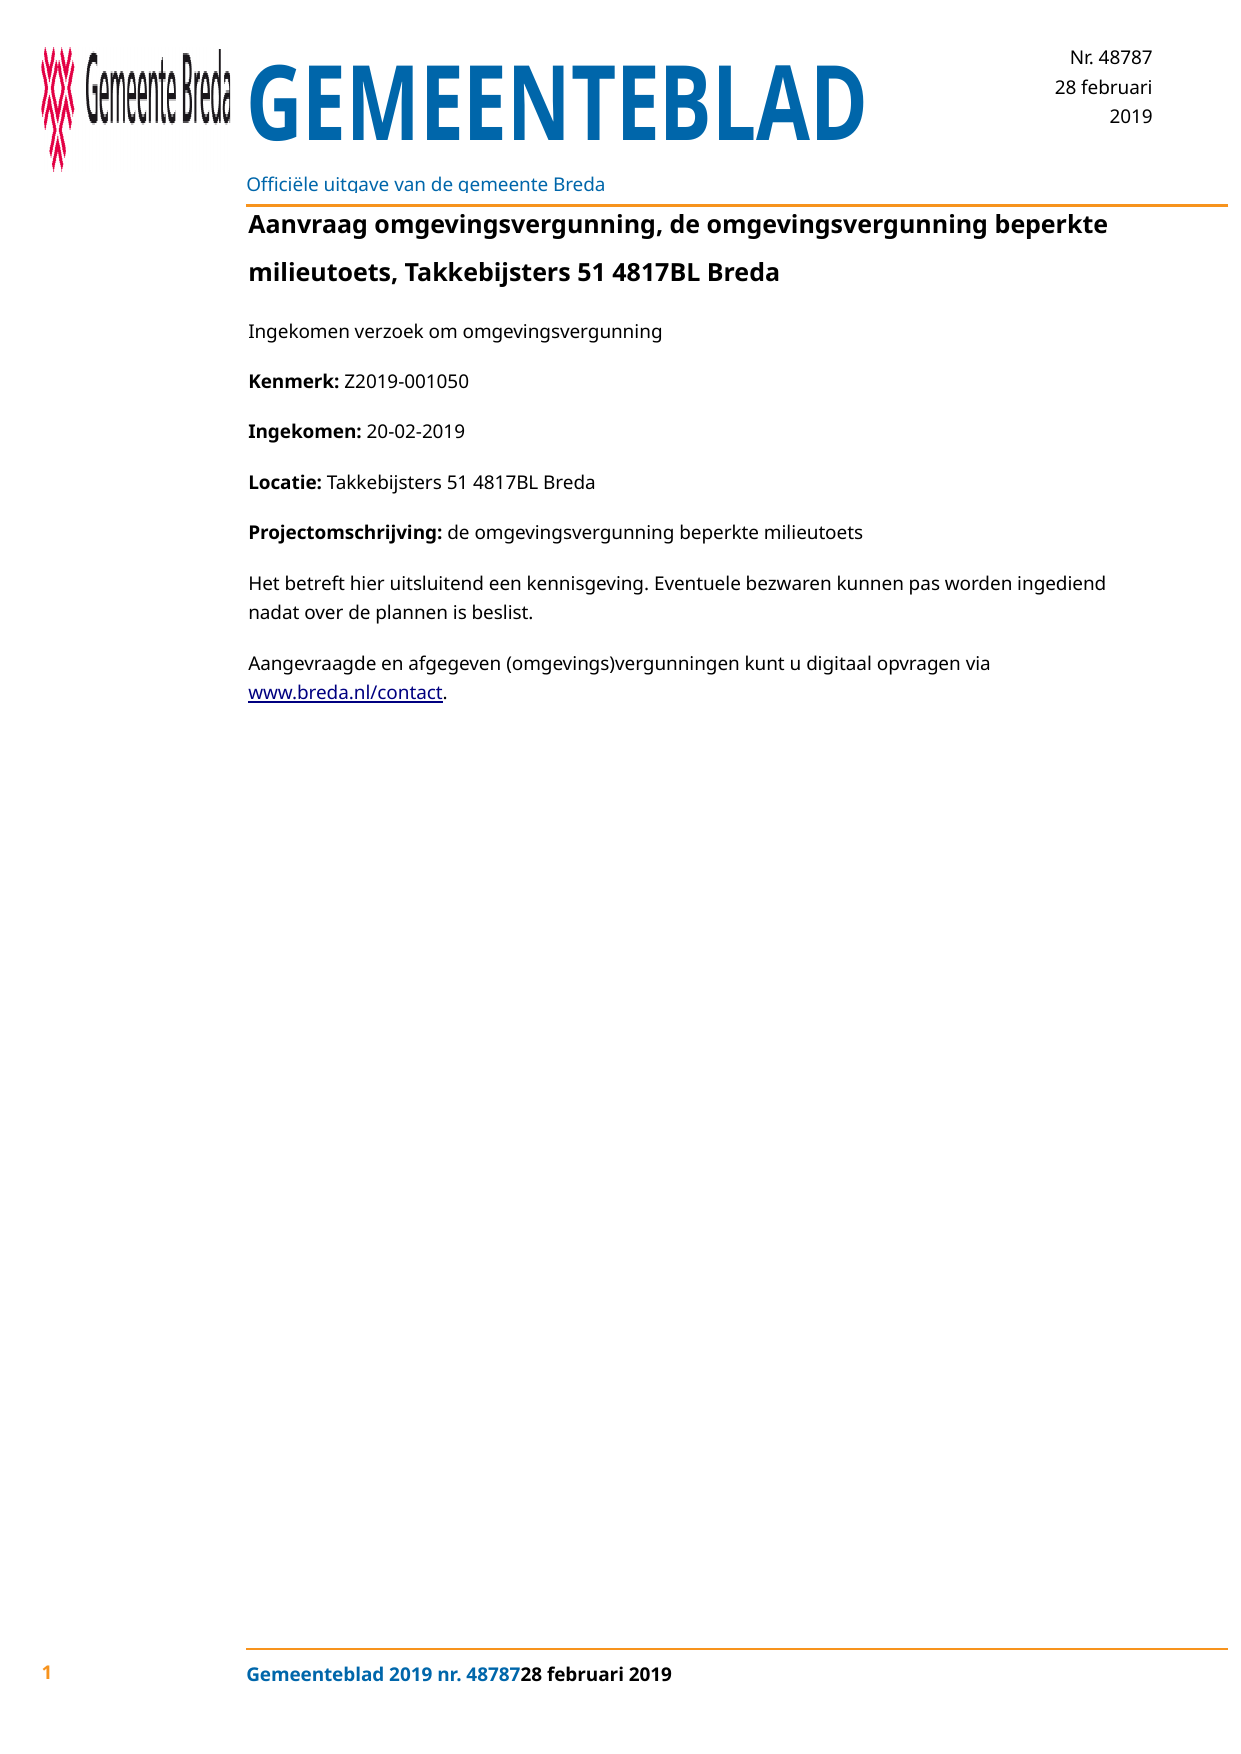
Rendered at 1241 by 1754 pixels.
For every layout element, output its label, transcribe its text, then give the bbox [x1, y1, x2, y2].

text Het betreft hier uitsluitend een kennisgeving. Eventuele bezwaren kunnen pas worden ingediend nadat over de plannen is beslist. [248, 570, 1152, 625]
picture [41, 47, 231, 172]
text Projectomschrijving: de omgevingsvergunning beperkte milieutoets [248, 519, 1152, 545]
text Ingekomen verzoek om omgevingsvergunning [248, 318, 1152, 344]
text Locatie: Takkebijsters 51 4817BL Breda [248, 469, 1152, 495]
text Ingekomen: 20-02-2019 [248, 419, 1152, 444]
text Kenmerk: Z2019-001050 [248, 368, 1152, 394]
text Aangevraagde en afgegeven (omgevings)vergunningen kunt u digitaal opvragen via www.breda.nl/contact. [248, 650, 1152, 705]
text Aanvraag omgevingsvergunning, de omgevingsvergunning beperkte milieutoets, Takkebijsters 51 4817BL Breda [248, 207, 1152, 288]
